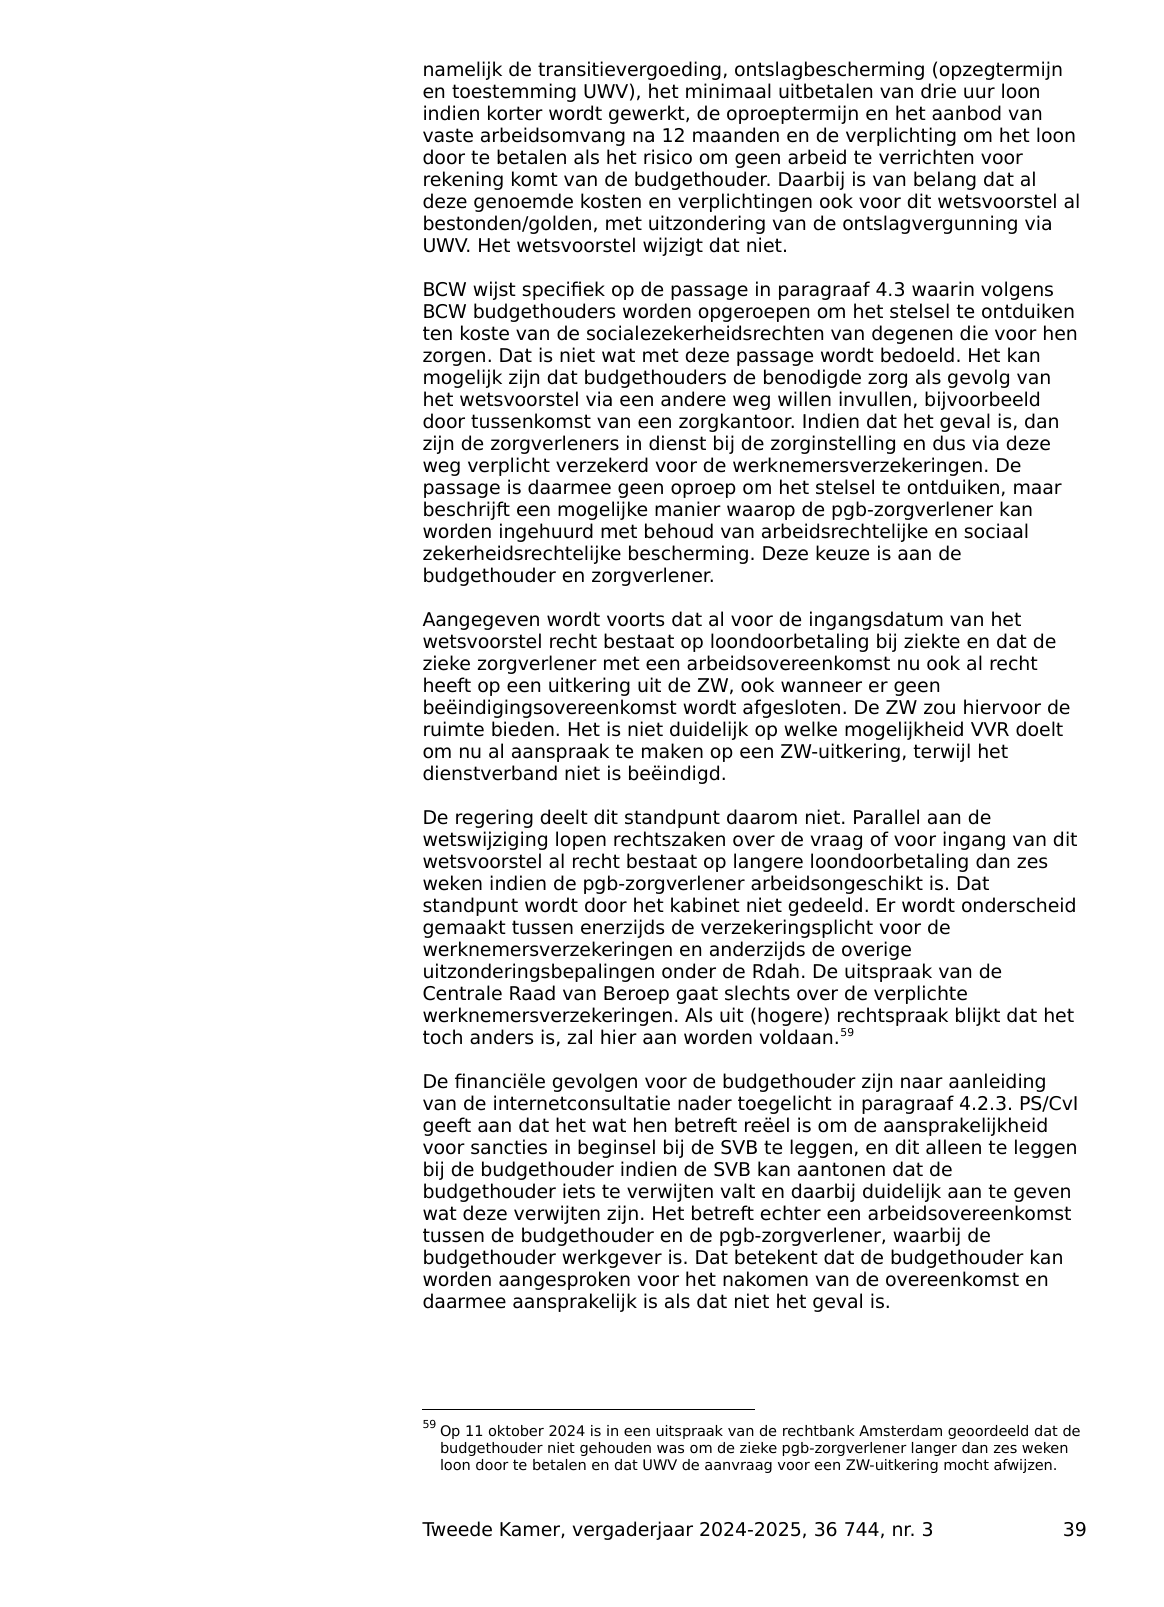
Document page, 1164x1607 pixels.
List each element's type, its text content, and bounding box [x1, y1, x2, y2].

text De regering deelt dit standpunt daarom niet. Parallel aan de wetswijziging lopen rechtszaken over de vraag of voor ingang van dit wetsvoorstel al recht bestaat op langere loondoorbetaling dan zes weken indien de pgb-zorgverlener arbeidsongeschikt is. Dat standpunt wordt door het kabinet niet gedeeld. Er wordt onderscheid gemaakt tussen enerzijds de verzekeringsplicht voor de werknemersverzekeringen en anderzijds de overige uitzonderingsbepalingen onder de Rdah. De uitspraak van de Centrale Raad van Beroep gaat slechts over de verplichte werknemersverzekeringen. Als uit (hogere) rechtspraak blijkt dat het toch anders is, zal hier aan worden voldaan. [422, 807, 1087, 1049]
text Aangegeven wordt voorts dat al voor de ingangsdatum van het wetsvoorstel recht bestaat op loondoorbetaling bij ziekte en dat de zieke zorgverlener met een arbeidsovereenkomst nu ook al recht heeft op een uitkering uit de ZW, ook wanneer er geen beëindigingsovereenkomst wordt afgesloten. De ZW zou hiervoor de ruimte bieden. Het is niet duidelijk op welke mogelijkheid VVR doelt om nu al aanspraak te maken op een ZW-uitkering, terwijl het dienstverband niet is beëindigd. [422, 609, 1087, 785]
text Op 11 oktober 2024 is in een uitspraak van de rechtbank Amsterdam geoordeeld dat de budgethouder niet gehouden was om de zieke pgb-zorgverlener langer dan zes weken loon door te betalen en dat UWV de aanvraag voor een ZW-uitkering mocht afwijzen. [422, 1418, 1087, 1474]
text BCW wijst specifiek op de passage in paragraaf 4.3 waarin volgens BCW budgethouders worden opgeroepen om het stelsel te ontduiken ten koste van de socialezekerheidsrechten van degenen die voor hen zorgen. Dat is niet wat met deze passage wordt bedoeld. Het kan mogelijk zijn dat budgethouders de benodigde zorg als gevolg van het wetsvoorstel via een andere weg willen invullen, bijvoorbeeld door tussenkomst van een zorgkantoor. Indien dat het geval is, dan zijn de zorgverleners in dienst bij de zorginstelling en dus via deze weg verplicht verzekerd voor de werknemersverzekeringen. De passage is daarmee geen oproep om het stelsel te ontduiken, maar beschrijft een mogelijke manier waarop de pgb-zorgverlener kan worden ingehuurd met behoud van arbeidsrechtelijke en sociaal zekerheidsrechtelijke bescherming. Deze keuze is aan de budgethouder en zorgverlener. [422, 279, 1087, 587]
text namelijk de transitievergoeding, ontslagbescherming (opzegtermijn en toestemming UWV), het minimaal uitbetalen van drie uur loon indien korter wordt gewerkt, de oproeptermijn en het aanbod van vaste arbeidsomvang na 12 maanden en de verplichting om het loon door te betalen als het risico om geen arbeid te verrichten voor rekening komt van de budgethouder. Daarbij is van belang dat al deze genoemde kosten en verplichtingen ook voor dit wetsvoorstel al bestonden/golden, met uitzondering van de ontslagvergunning via UWV. Het wetsvoorstel wijzigt dat niet. [422, 59, 1087, 257]
text De financiële gevolgen voor de budgethouder zijn naar aanleiding van de internetconsultatie nader toegelicht in paragraaf 4.2.3. PS/CvI geeft aan dat het wat hen betreft reëel is om de aansprakelijkheid voor sancties in beginsel bij de SVB te leggen, en dit alleen te leggen bij de budgethouder indien de SVB kan aantonen dat de budgethouder iets te verwijten valt en daarbij duidelijk aan te geven wat deze verwijten zijn. Het betreft echter een arbeidsovereenkomst tussen de budgethouder en de pgb-zorgverlener, waarbij de budgethouder werkgever is. Dat betekent dat de budgethouder kan worden aangesproken voor het nakomen van de overeenkomst en daarmee aansprakelijk is als dat niet het geval is. [422, 1071, 1087, 1313]
